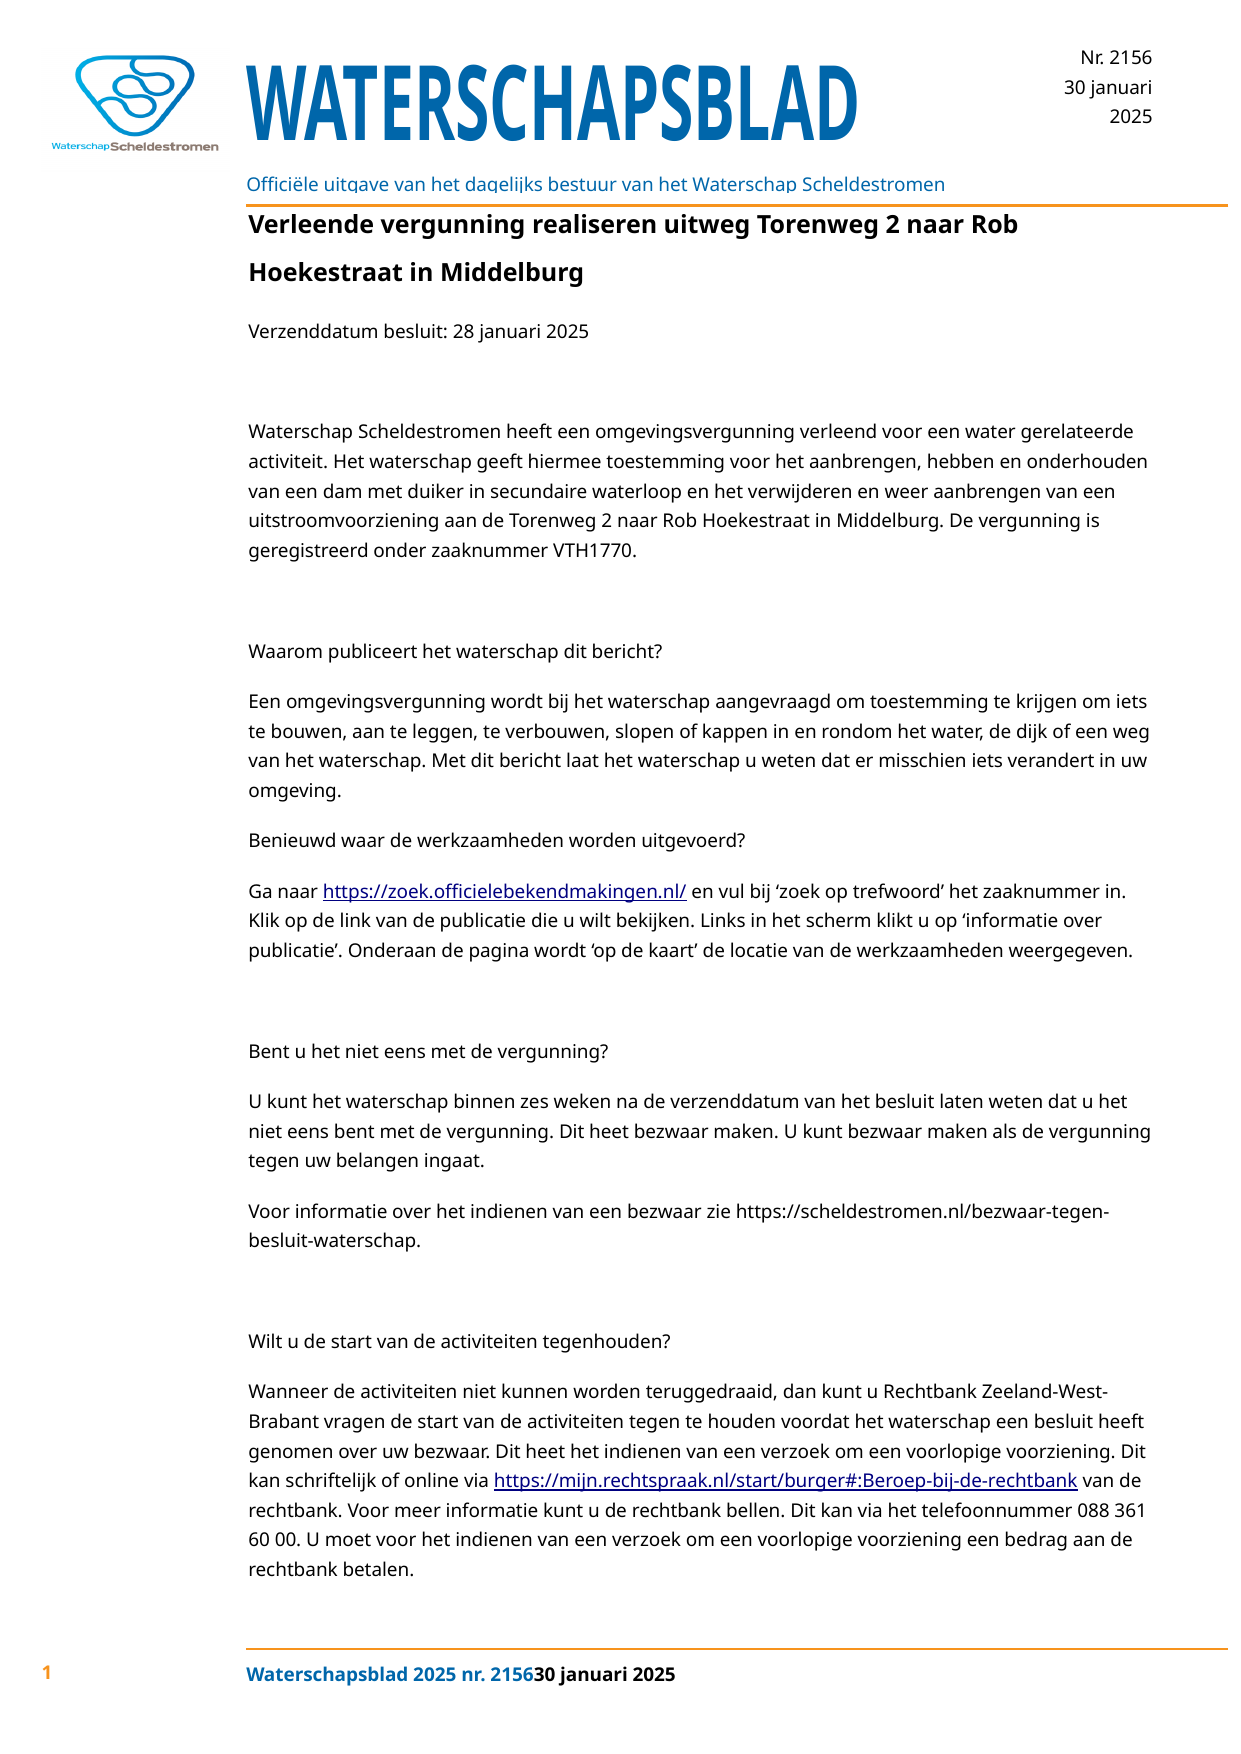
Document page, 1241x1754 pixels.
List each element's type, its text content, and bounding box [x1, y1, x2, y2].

text Een omgevingsvergunning wordt bij het waterschap aangevraagd om toestemming te krijgen om iets te bouwen, aan te leggen, te verbouwen, slopen of kappen in en rondom het water, de dijk of een weg van het waterschap. Met dit bericht laat het waterschap u weten dat er misschien iets verandert in uw omgeving. [248, 688, 1152, 803]
text Benieuwd waar de werkzaamheden worden uitgevoerd? [248, 827, 1152, 853]
text Verzenddatum besluit: 28 januari 2025 [248, 318, 1152, 344]
text Waarom publiceert het waterschap dit bericht? [248, 638, 1152, 664]
picture [41, 47, 231, 172]
text U kunt het waterschap binnen zes weken na de verzenddatum van het besluit laten weten dat u het niet eens bent met de vergunning. Dit heet bezwaar maken. U kunt bezwaar maken als de vergunning tegen uw belangen ingaat. [248, 1088, 1152, 1173]
text Ga naar https://zoek.officielebekendmakingen.nl/ en vul bij ‘zoek op trefwoord’ het zaaknummer in. Klik op de link van de publicatie die u wilt bekijken. Links in het scherm klikt u op ‘informatie over publicatie’. Onderaan de pagina wordt ‘op de kaart’ de locatie van de werkzaamheden weergegeven. [248, 878, 1152, 963]
text Bent u het niet eens met de vergunning? [248, 1038, 1152, 1064]
text Waterschap Scheldestromen heeft een omgevingsvergunning verleend voor een water gerelateerde activiteit. Het waterschap geeft hiermee toestemming voor het aanbrengen, hebben en onderhouden van een dam met duiker in secundaire waterloop en het verwijderen en weer aanbrengen van een uitstroomvoorziening aan de Torenweg 2 naar Rob Hoekestraat in Middelburg. De vergunning is geregistreerd onder zaaknummer VTH1770. [248, 419, 1152, 563]
text Wanneer de activiteiten niet kunnen worden teruggedraaid, dan kunt u Rechtbank Zeeland-West-Brabant vragen de start van de activiteiten tegen te houden voordat het waterschap een besluit heeft genomen over uw bezwaar. Dit heet het indienen van een verzoek om een voorlopige voorziening. Dit kan schriftelijk of online via https://mijn.rechtspraak.nl/start/burger#:Beroep-bij-de-rechtbank van de rechtbank. Voor meer informatie kunt u de rechtbank bellen. Dit kan via het telefoonnummer 088 361 60 00. U moet voor het indienen van een verzoek om een voorlopige voorziening een bedrag aan de rechtbank betalen. [248, 1379, 1152, 1582]
text Wilt u de start van de activiteiten tegenhouden? [248, 1328, 1152, 1354]
text Voor informatie over het indienen van een bezwaar zie https://scheldestromen.nl/bezwaar-tegen-besluit-waterschap. [248, 1198, 1152, 1253]
text Verleende vergunning realiseren uitweg Torenweg 2 naar Rob Hoekestraat in Middelburg [248, 207, 1152, 288]
